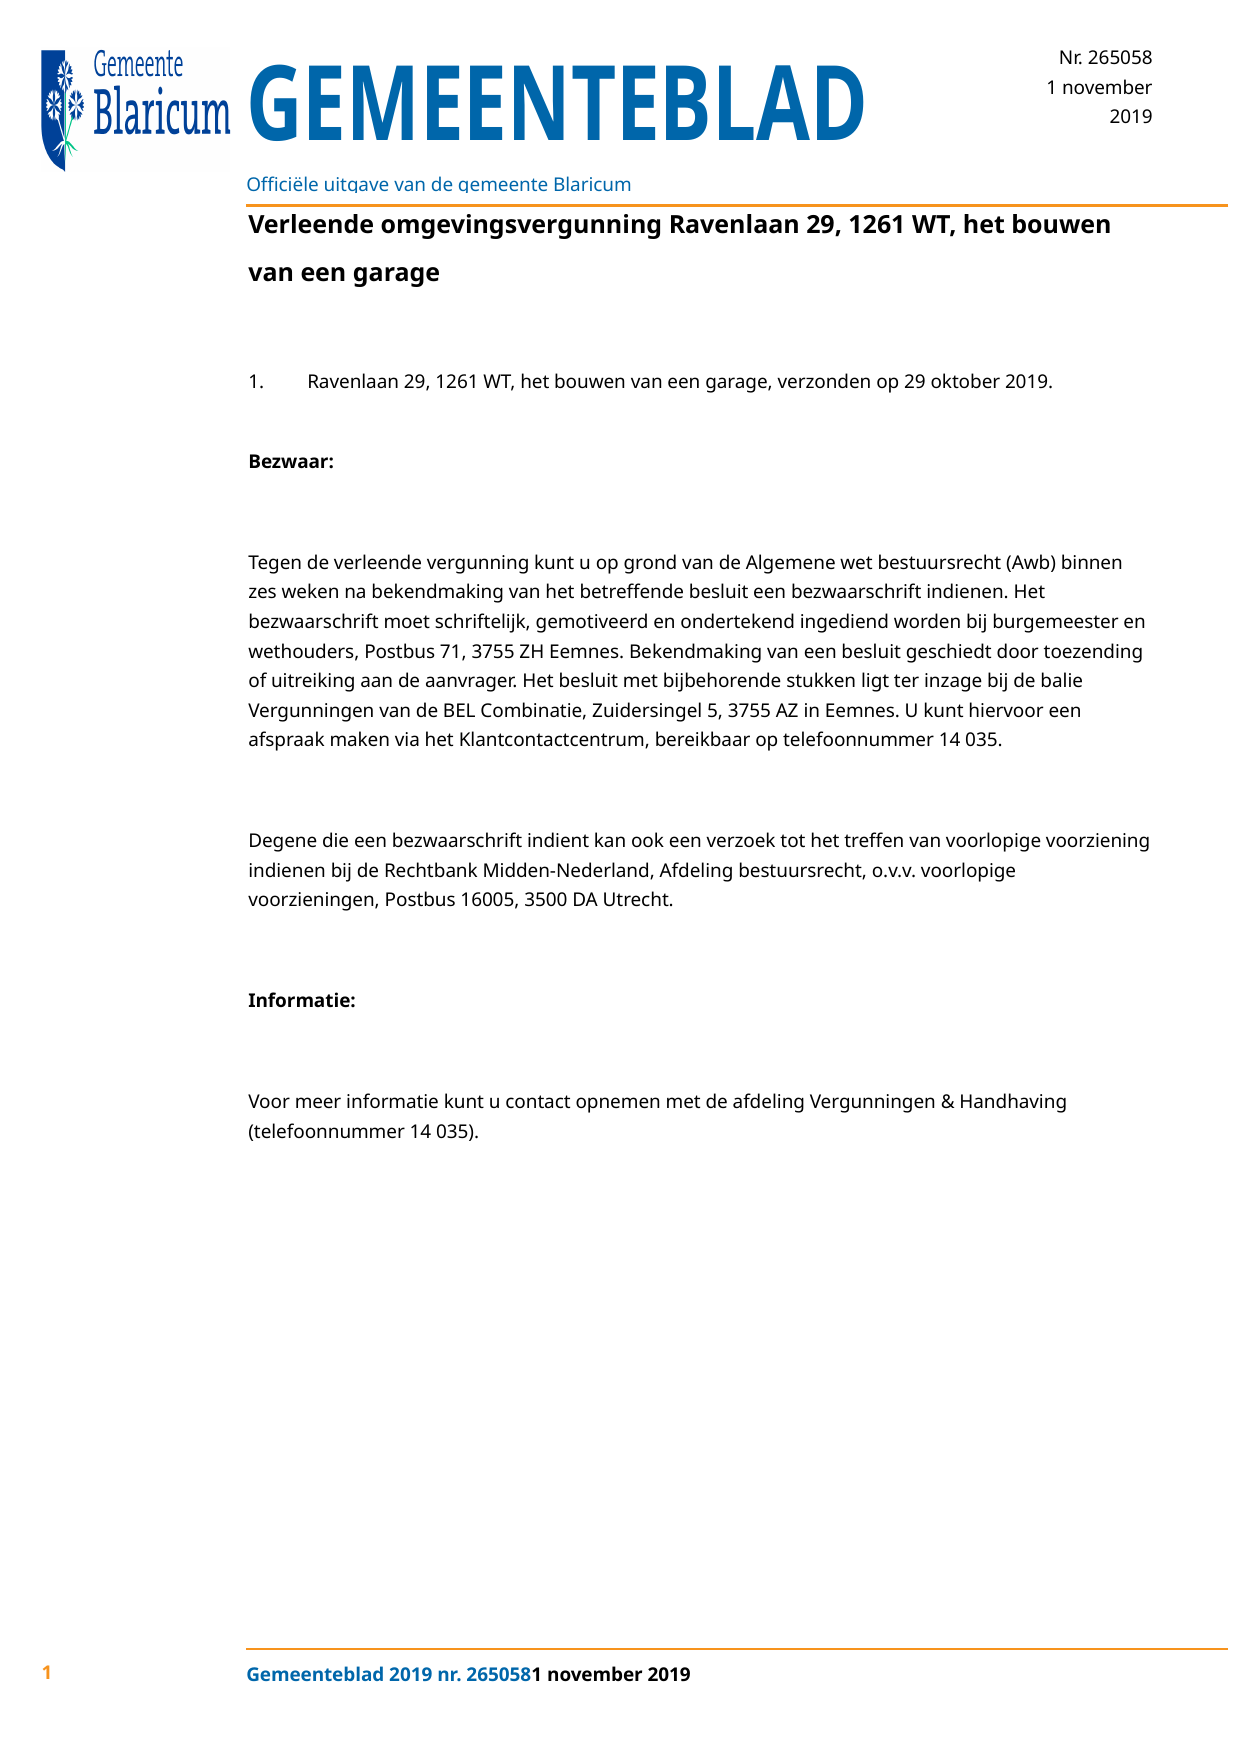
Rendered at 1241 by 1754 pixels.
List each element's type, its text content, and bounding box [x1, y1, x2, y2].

list Ravenlaan 29, 1261 WT, het bouwen van een garage, verzonden op 29 oktober 2019. [248, 368, 1152, 394]
text Informatie: [248, 987, 1152, 1013]
text Tegen de verleende vergunning kunt u op grond van de Algemene wet bestuursrecht (Awb) binnen zes weken na bekendmaking van het betreffende besluit een bezwaarschrift indienen. Het bezwaarschrift moet schriftelijk, gemotiveerd en ondertekend ingediend worden bij burgemeester en wethouders, Postbus 71, 3755 ZH Eemnes. Bekendmaking van een besluit geschiedt door toezending of uitreiking aan de aanvrager. Het besluit met bijbehorende stukken ligt ter inzage bij de balie Vergunningen van de BEL Combinatie, Zuidersingel 5, 3755 AZ in Eemnes. U kunt hiervoor een afspraak maken via het Klantcontactcentrum, bereikbaar op telefoonnummer 14 035. [248, 549, 1152, 752]
text Degene die een bezwaarschrift indient kan ook een verzoek tot het treffen van voorlopige voorziening indienen bij de Rechtbank Midden-Nederland, Afdeling bestuursrecht, o.v.v. voorlopige voorzieningen, Postbus 16005, 3500 DA Utrecht. [248, 827, 1152, 912]
text Verleende omgevingsvergunning Ravenlaan 29, 1261 WT, het bouwen van een garage [248, 207, 1152, 288]
text Bezwaar: [248, 448, 1152, 474]
text Voor meer informatie kunt u contact opnemen met de afdeling Vergunningen & Handhaving (telefoonnummer 14 035). [248, 1088, 1152, 1144]
picture [41, 47, 231, 172]
